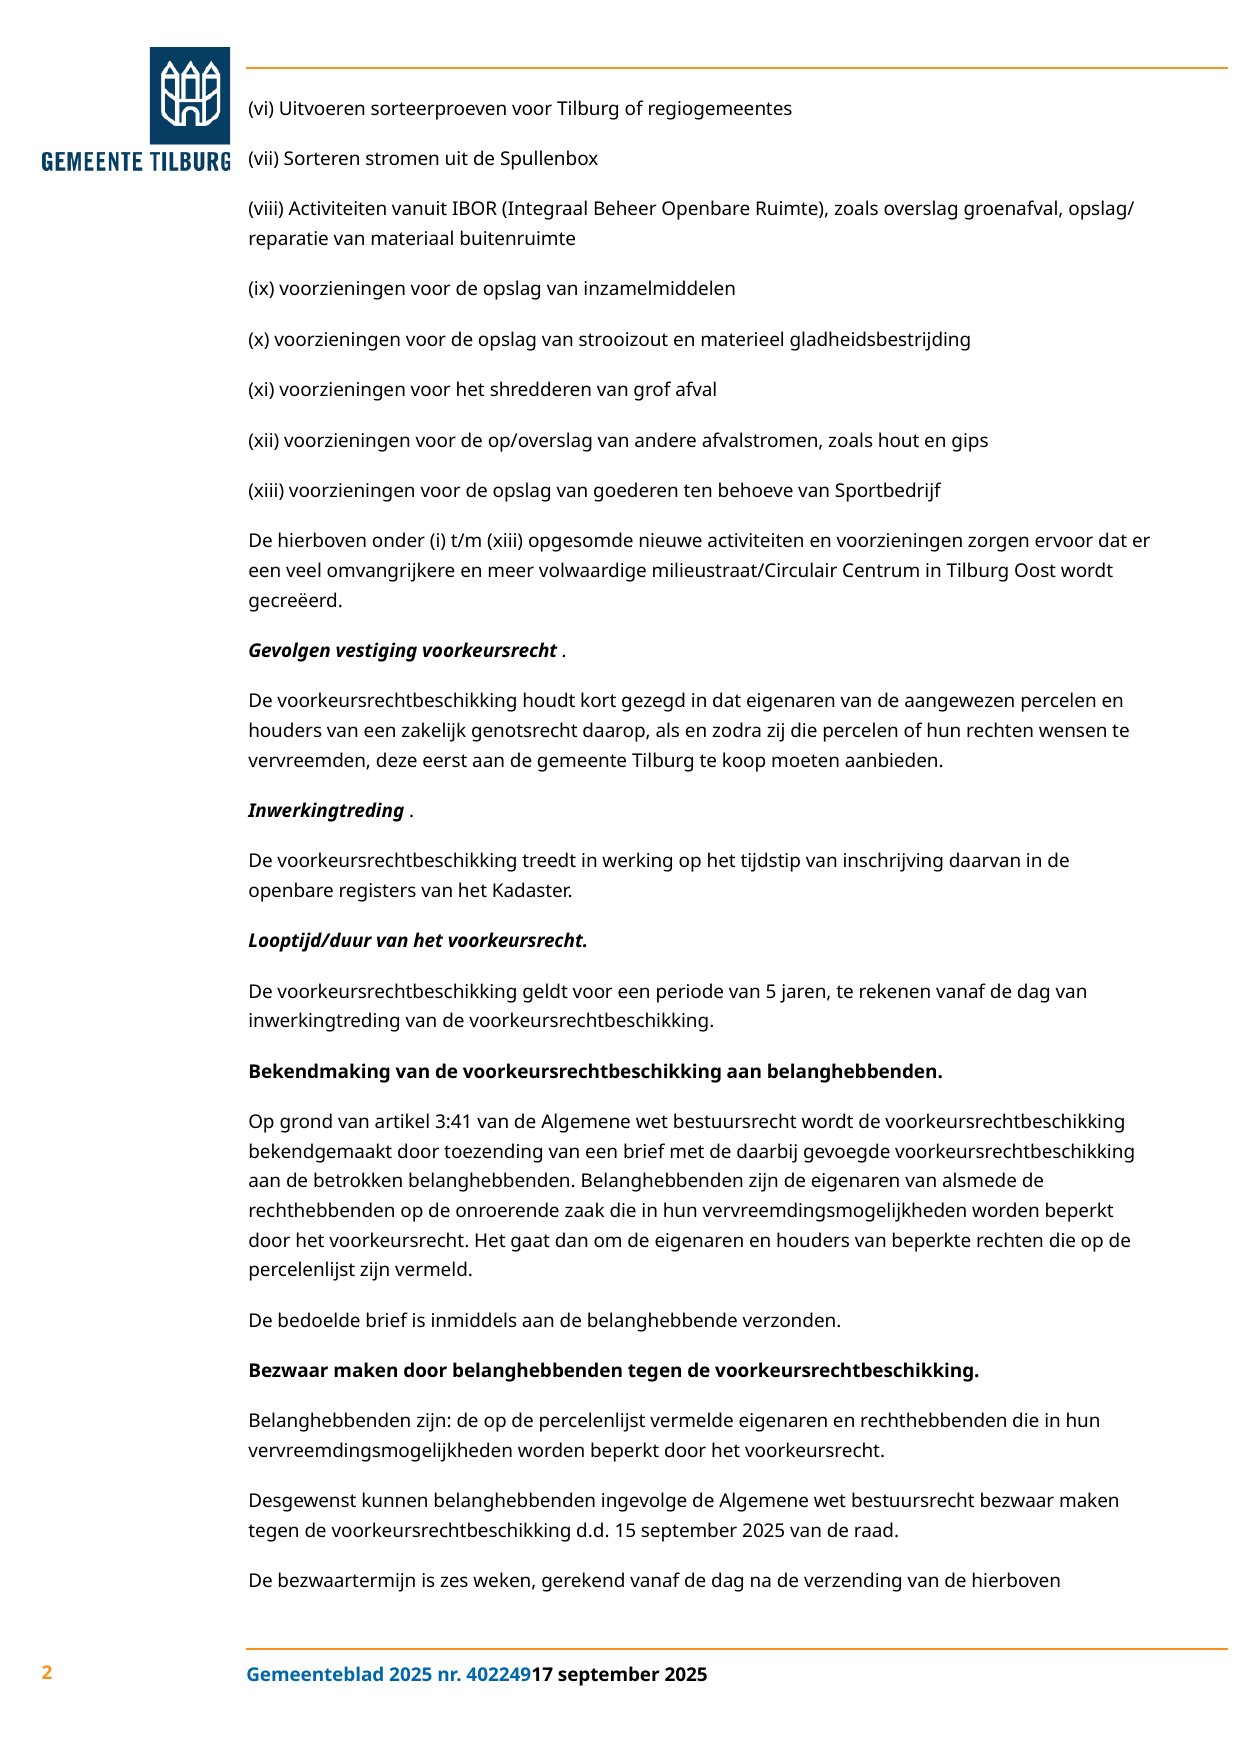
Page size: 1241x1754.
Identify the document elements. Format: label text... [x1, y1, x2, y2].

text (viii) Activiteiten vanuit IBOR (Integraal Beheer Openbare Ruimte), zoals overslag groenafval, opslag/ reparatie van materiaal buitenruimte [248, 196, 1152, 251]
text Gevolgen vestiging voorkeursrecht . [248, 637, 1152, 663]
text (ix) voorzieningen voor de opslag van inzamelmiddelen [248, 276, 1152, 301]
text Desgewenst kunnen belanghebbenden ingevolge de Algemene wet bestuursrecht bezwaar maken tegen de voorkeursrechtbeschikking d.d. 15 september 2025 van de raad. [248, 1488, 1152, 1543]
text (xii) voorzieningen voor de op/overslag van andere afvalstromen, zoals hout en gips [248, 427, 1152, 453]
picture [41, 47, 231, 172]
text De voorkeursrechtbeschikking treedt in werking op het tijdstip van inschrijving daarvan in de openbare registers van het Kadaster. [248, 848, 1152, 903]
text Bezwaar maken door belanghebbenden tegen de voorkeursrechtbeschikking. [248, 1357, 1152, 1383]
text (vi) Uitvoeren sorteerproeven voor Tilburg of regiogemeentes [248, 95, 1152, 121]
text Belanghebbenden zijn: de op de percelenlijst vermelde eigenaren en rechthebbenden die in hun vervreemdingsmogelijkheden worden beperkt door het voorkeursrecht. [248, 1408, 1152, 1463]
text Bekendmaking van de voorkeursrechtbeschikking aan belanghebbenden. [248, 1058, 1152, 1084]
text (xi) voorzieningen voor het shredderen van grof afval [248, 376, 1152, 402]
text De bedoelde brief is inmiddels aan de belanghebbende verzonden. [248, 1307, 1152, 1333]
text (xiii) voorzieningen voor de opslag van goederen ten behoeve van Sportbedrijf [248, 477, 1152, 503]
text Op grond van artikel 3:41 van de Algemene wet bestuursrecht wordt de voorkeursrechtbeschikking bekendgemaakt door toezending van een brief met de daarbij gevoegde voorkeursrechtbeschikking aan de betrokken belanghebbenden. Belanghebbenden zijn de eigenaren van alsmede de rechthebbenden op de onroerende zaak die in hun vervreemdingsmogelijkheden worden beperkt door het voorkeursrecht. Het gaat dan om de eigenaren en houders van beperkte rechten die op de percelenlijst zijn vermeld. [248, 1108, 1152, 1282]
text De hierboven onder (i) t/m (xiii) opgesomde nieuwe activiteiten en voorzieningen zorgen ervoor dat er een veel omvangrijkere en meer volwaardige milieustraat/Circulair Centrum in Tilburg Oost wordt gecreëerd. [248, 528, 1152, 613]
text De bezwaartermijn is zes weken, gerekend vanaf de dag na de verzending van de hierboven [248, 1568, 1152, 1593]
text De voorkeursrechtbeschikking houdt kort gezegd in dat eigenaren van de aangewezen percelen en houders van een zakelijk genotsrecht daarop, als en zodra zij die percelen of hun rechten wensen te vervreemden, deze eerst aan de gemeente Tilburg te koop moeten aanbieden. [248, 688, 1152, 773]
text (vii) Sorteren stromen uit de Spullenbox [248, 145, 1152, 171]
text (x) voorzieningen voor de opslag van strooizout en materieel gladheidsbestrijding [248, 326, 1152, 352]
text Inwerkingtreding . [248, 797, 1152, 823]
text Looptijd/duur van het voorkeursrecht. [248, 928, 1152, 953]
text De voorkeursrechtbeschikking geldt voor een periode van 5 jaren, te rekenen vanaf de dag van inwerkingtreding van de voorkeursrechtbeschikking. [248, 978, 1152, 1033]
